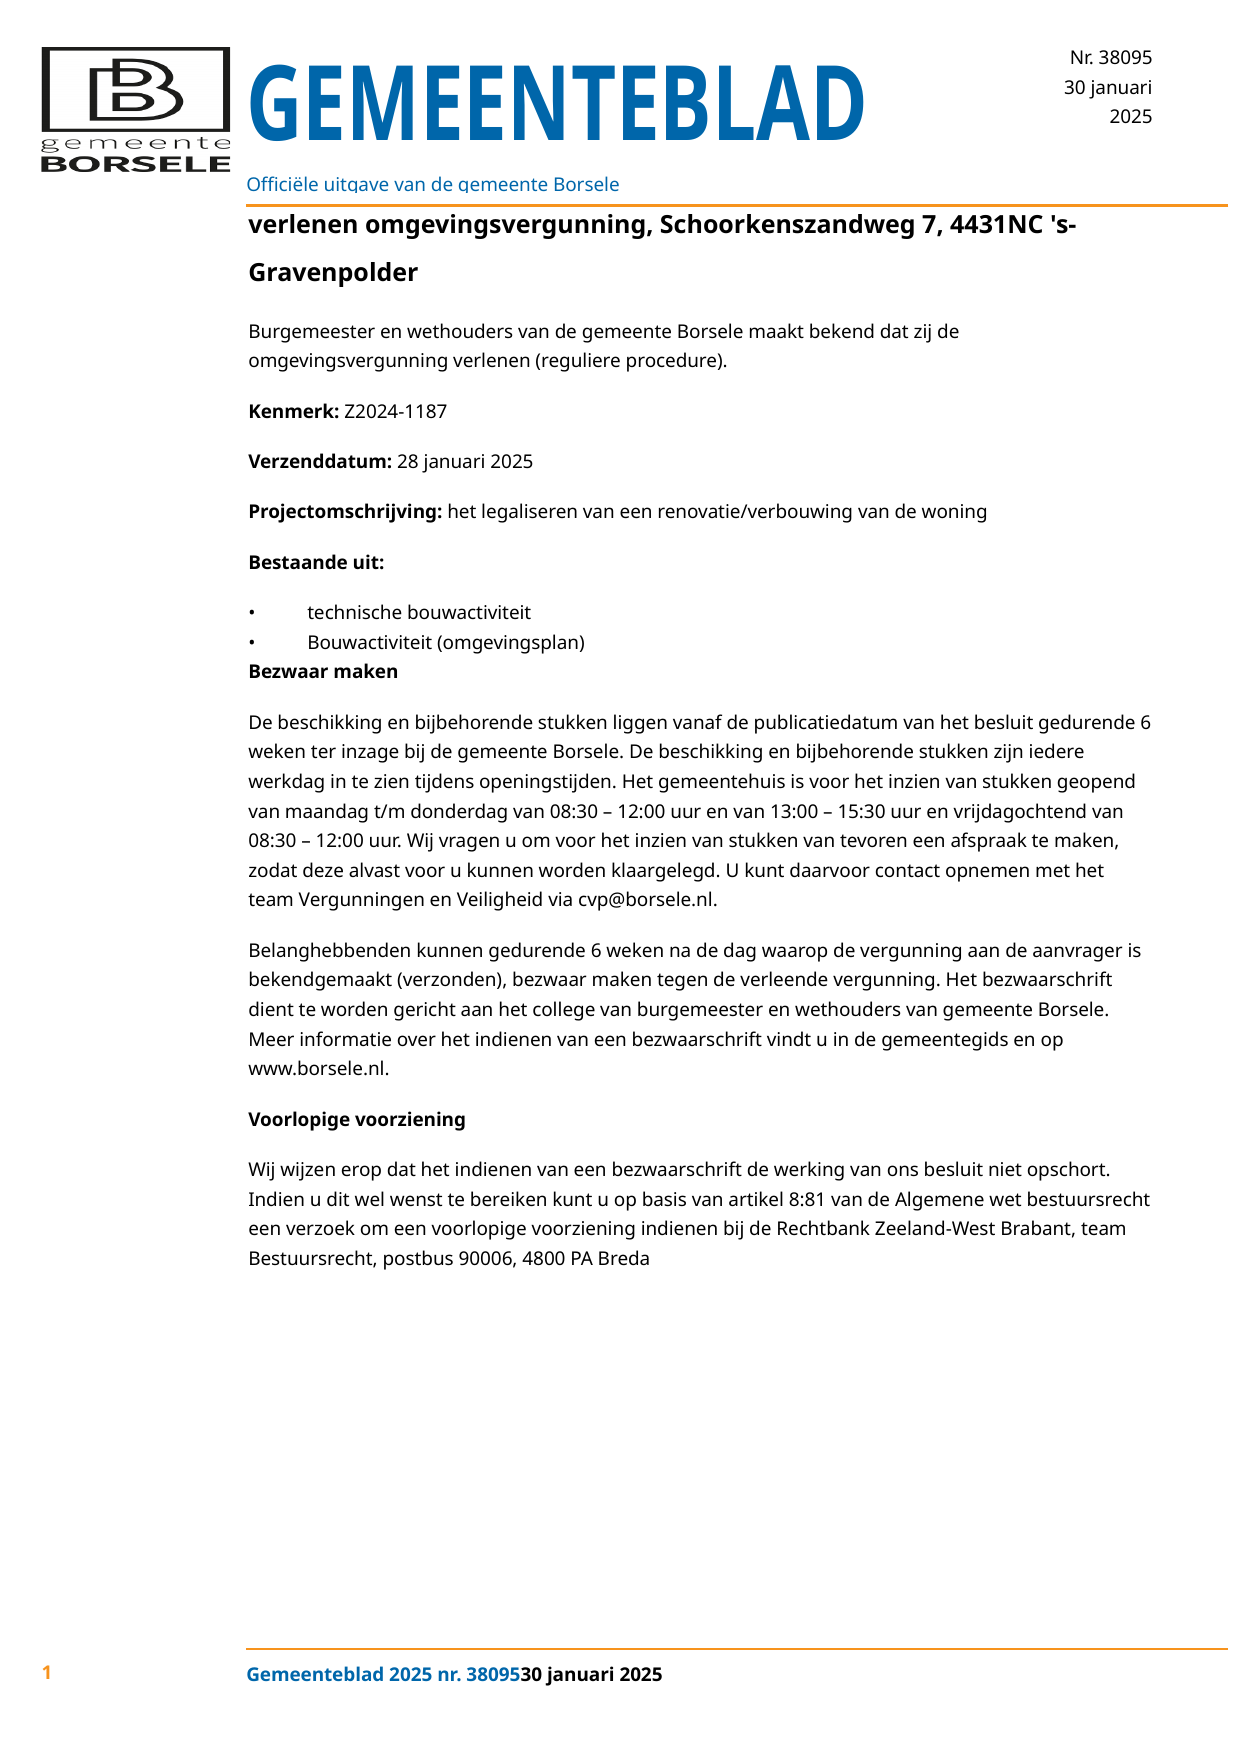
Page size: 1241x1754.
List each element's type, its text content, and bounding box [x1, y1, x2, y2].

list Bouwactiviteit (omgevingsplan) [248, 629, 1152, 655]
text Voorlopige voorziening [248, 1106, 1152, 1132]
text Burgemeester en wethouders van de gemeente Borsele maakt bekend dat zij de omgevingsvergunning verlenen (reguliere procedure). [248, 318, 1152, 373]
text Belanghebbenden kunnen gedurende 6 weken na de dag waarop de vergunning aan de aanvrager is bekendgemaakt (verzonden), bezwaar maken tegen de verleende vergunning. Het bezwaarschrift dient te worden gericht aan het college van burgemeester en wethouders van gemeente Borsele. Meer informatie over het indienen van een bezwaarschrift vindt u in de gemeentegids en op www.borsele.nl. [248, 937, 1152, 1081]
picture [41, 47, 231, 172]
text Verzenddatum: 28 januari 2025 [248, 448, 1152, 474]
text verlenen omgevingsvergunning, Schoorkenszandweg 7, 4431NC 's-Gravenpolder [248, 207, 1152, 288]
text Kenmerk: Z2024-1187 [248, 398, 1152, 424]
text De beschikking en bijbehorende stukken liggen vanaf de publicatiedatum van het besluit gedurende 6 weken ter inzage bij de gemeente Borsele. De beschikking en bijbehorende stukken zijn iedere werkdag in te zien tijdens openingstijden. Het gemeentehuis is voor het inzien van stukken geopend van maandag t/m donderdag van 08:30 – 12:00 uur en van 13:00 – 15:30 uur en vrijdagochtend van 08:30 – 12:00 uur. Wij vragen u om voor het inzien van stukken van tevoren een afspraak te maken, zodat deze alvast voor u kunnen worden klaargelegd. U kunt daarvoor contact opnemen met het team Vergunningen en Veiligheid via cvp@borsele.nl. [248, 709, 1152, 912]
text Bestaande uit: [248, 549, 1152, 575]
text Bezwaar maken [248, 659, 1152, 684]
text Wij wijzen erop dat het indienen van een bezwaarschrift de werking van ons besluit niet opschort. Indien u dit wel wenst te bereiken kunt u op basis van artikel 8:81 van de Algemene wet bestuursrecht een verzoek om een voorlopige voorziening indienen bij de Rechtbank Zeeland-West Brabant, team Bestuursrecht, postbus 90006, 4800 PA Breda [248, 1156, 1152, 1271]
text Projectomschrijving: het legaliseren van een renovatie/verbouwing van de woning [248, 499, 1152, 524]
list technische bouwactiviteit [248, 599, 1152, 625]
